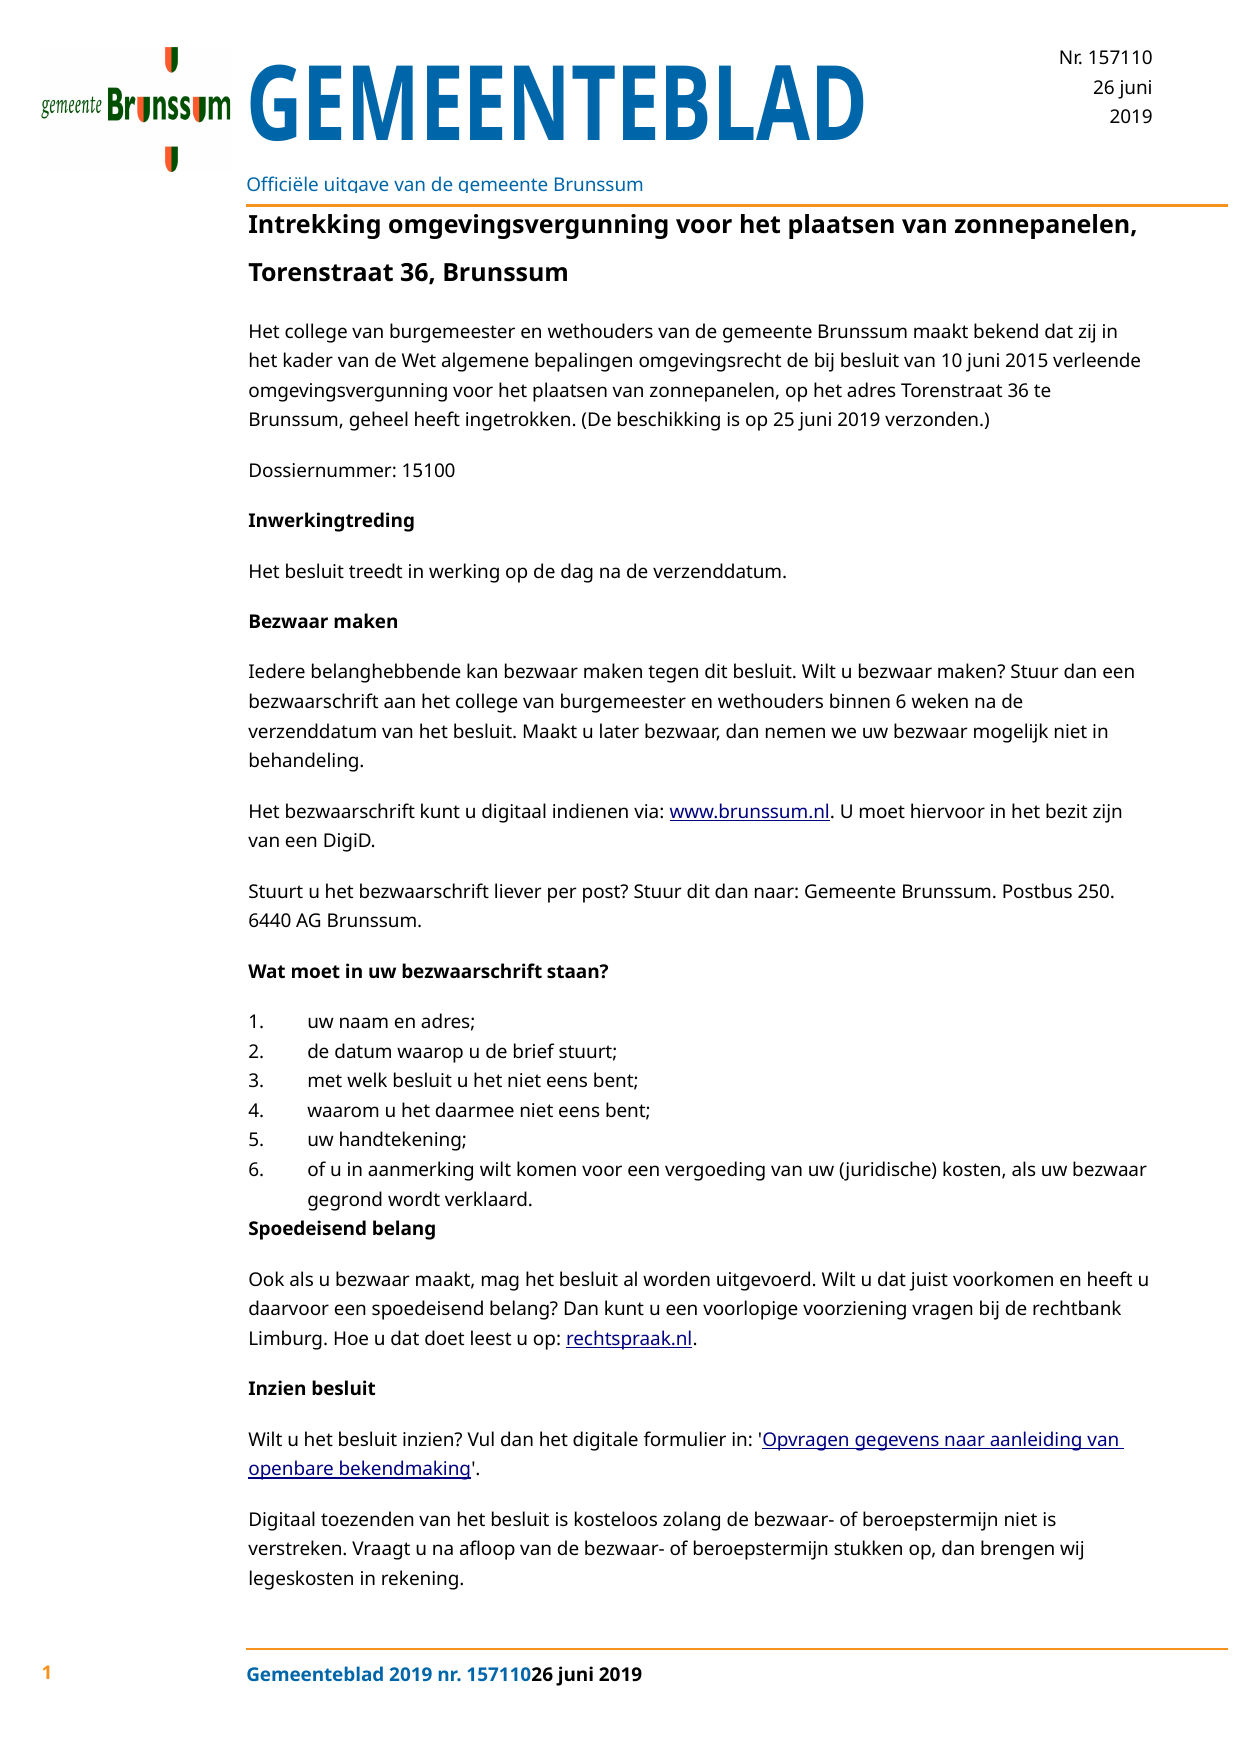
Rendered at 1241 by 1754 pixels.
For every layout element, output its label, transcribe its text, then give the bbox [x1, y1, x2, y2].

text Digitaal toezenden van het besluit is kosteloos zolang de bezwaar- of beroepstermijn niet is verstreken. Vraagt u na afloop van de bezwaar- of beroepstermijn stukken op, dan brengen wij legeskosten in rekening. [248, 1506, 1152, 1591]
text Het bezwaarschrift kunt u digitaal indienen via: www.brunssum.nl. U moet hiervoor in het bezit zijn van een DigiD. [248, 798, 1152, 853]
list uw naam en adres; [248, 1008, 1152, 1034]
text Bezwaar maken [248, 608, 1152, 634]
text Inwerkingtreding [248, 507, 1152, 533]
list uw handtekening; [248, 1127, 1152, 1152]
text Wat moet in uw bezwaarschrift staan? [248, 958, 1152, 984]
picture [41, 47, 231, 172]
text Inzien besluit [248, 1375, 1152, 1401]
text Het college van burgemeester en wethouders van de gemeente Brunssum maakt bekend dat zij in het kader van de Wet algemene bepalingen omgevingsrecht de bij besluit van 10 juni 2015 verleende omgevingsvergunning voor het plaatsen van zonnepanelen, op het adres Torenstraat 36 te Brunssum, geheel heeft ingetrokken. (De beschikking is op 25 juni 2019 verzonden.) [248, 318, 1152, 432]
list of u in aanmerking wilt komen voor een vergoeding van uw (juridische) kosten, als uw bezwaar gegrond wordt verklaard. [248, 1156, 1152, 1212]
text Stuurt u het bezwaarschrift liever per post? Stuur dit dan naar: Gemeente Brunssum. Postbus 250. 6440 AG Brunssum. [248, 878, 1152, 933]
text Het besluit treedt in werking op de dag na de verzenddatum. [248, 558, 1152, 584]
text Iedere belanghebbende kan bezwaar maken tegen dit besluit. Wilt u bezwaar maken? Stuur dan een bezwaarschrift aan het college van burgemeester en wethouders binnen 6 weken na de verzenddatum van het besluit. Maakt u later bezwaar, dan nemen we uw bezwaar mogelijk niet in behandeling. [248, 659, 1152, 773]
text Spoedeisend belang [248, 1215, 1152, 1241]
text Dossiernummer: 15100 [248, 457, 1152, 483]
list met welk besluit u het niet eens bent; [248, 1067, 1152, 1093]
text Intrekking omgevingsvergunning voor het plaatsen van zonnepanelen, Torenstraat 36, Brunssum [248, 207, 1152, 288]
text Wilt u het besluit inzien? Vul dan het digitale formulier in: 'Opvragen gegevens naar aanleiding van openbare bekendmaking'. [248, 1426, 1152, 1481]
list waarom u het daarmee niet eens bent; [248, 1097, 1152, 1123]
list de datum waarop u de brief stuurt; [248, 1038, 1152, 1064]
text Ook als u bezwaar maakt, mag het besluit al worden uitgevoerd. Wilt u dat juist voorkomen en heeft u daarvoor een spoedeisend belang? Dan kunt u een voorlopige voorziening vragen bij de rechtbank Limburg. Hoe u dat doet leest u op: rechtspraak.nl. [248, 1266, 1152, 1351]
